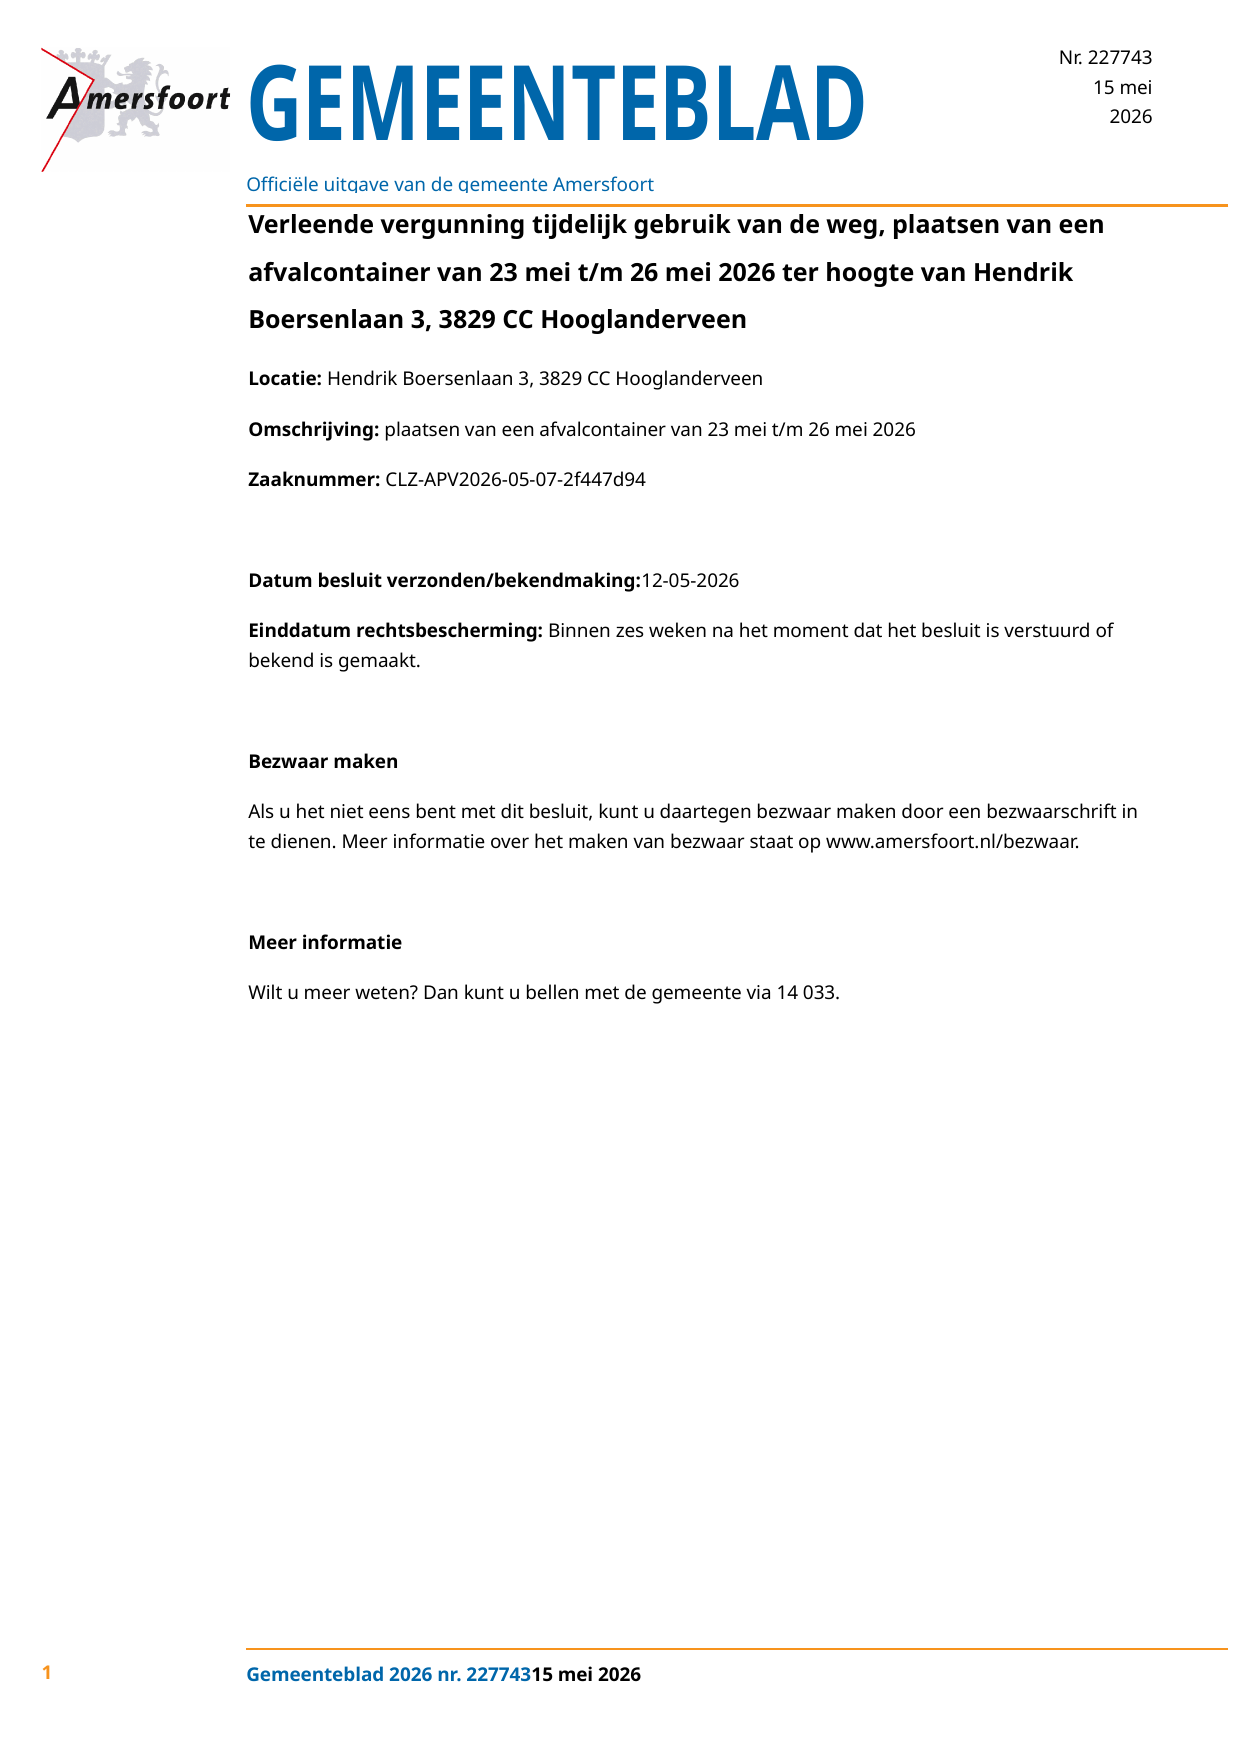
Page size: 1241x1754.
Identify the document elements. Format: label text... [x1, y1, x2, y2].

text Locatie: Hendrik Boersenlaan 3, 3829 CC Hooglanderveen [248, 366, 1152, 391]
text Bezwaar maken [248, 748, 1152, 774]
picture [41, 47, 231, 172]
text Zaaknummer: CLZ-APV2026-05-07-2f447d94 [248, 466, 1152, 492]
text Wilt u meer weten? Dan kunt u bellen met de gemeente via 14 033. [248, 979, 1152, 1005]
text Als u het niet eens bent met dit besluit, kunt u daartegen bezwaar maken door een bezwaarschrift in te dienen. Meer informatie over het maken van bezwaar staat op www.amersfoort.nl/bezwaar. [248, 798, 1152, 854]
text Datum besluit verzonden/bekendmaking:12-05-2026 [248, 567, 1152, 593]
text Einddatum rechtsbescherming: Binnen zes weken na het moment dat het besluit is verstuurd of bekend is gemaakt. [248, 618, 1152, 673]
text Verleende vergunning tijdelijk gebruik van de weg, plaatsen van een afvalcontainer van 23 mei t/m 26 mei 2026 ter hoogte van Hendrik Boersenlaan 3, 3829 CC Hooglanderveen [248, 207, 1152, 336]
text Omschrijving: plaatsen van een afvalcontainer van 23 mei t/m 26 mei 2026 [248, 416, 1152, 442]
text Meer informatie [248, 929, 1152, 954]
